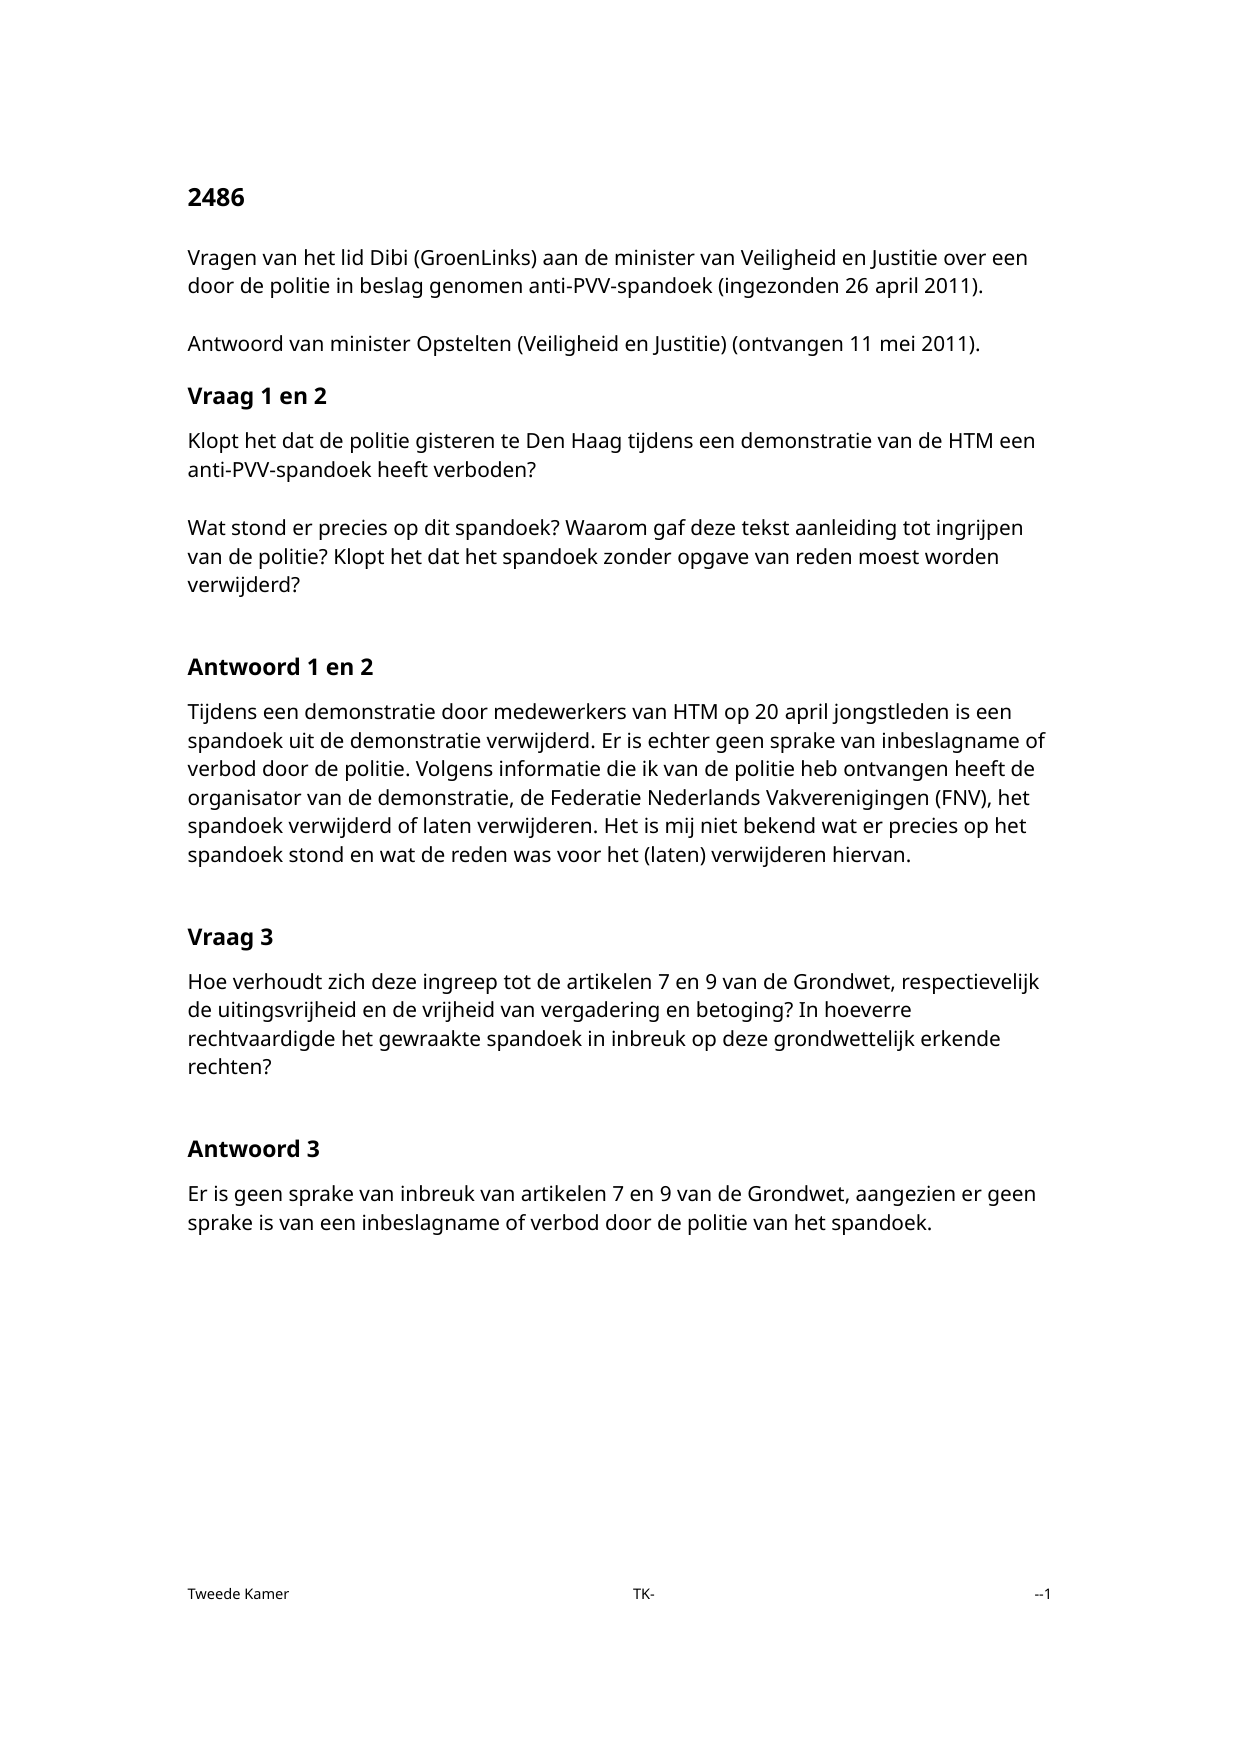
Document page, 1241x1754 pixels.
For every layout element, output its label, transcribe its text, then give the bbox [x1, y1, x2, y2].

text 2486 [187, 179, 1053, 213]
text Vragen van het lid Dibi (GroenLinks) aan de minister van Veiligheid en Justitie over een door de politie in beslag genomen anti-PVV-spandoek (ingezonden 26 april 2011). [187, 243, 1053, 300]
subtitle Antwoord 1 en 2 [187, 651, 1053, 682]
subtitle Vraag 1 en 2 [187, 380, 1053, 412]
text Er is geen sprake van inbreuk van artikelen 7 en 9 van de Grondwet, aangezien er geen sprake is van een inbeslagname of verbod door de politie van het spandoek. [187, 1179, 1053, 1236]
text Tijdens een demonstratie door medewerkers van HTM op 20 april jongstleden is een spandoek uit de demonstratie verwijderd. Er is echter geen sprake van inbeslagname of verbod door de politie. Volgens informatie die ik van de politie heb ontvangen heeft de organisator van de demonstratie, de Federatie Nederlands Vakverenigingen (FNV), het spandoek verwijderd of laten verwijderen. Het is mij niet bekend wat er precies op het spandoek stond en wat de reden was voor het (laten) verwijderen hiervan. [187, 697, 1053, 868]
text Klopt het dat de politie gisteren te Den Haag tijdens een demonstratie van de HTM een anti-PVV-spandoek heeft verboden? [187, 427, 1053, 483]
subtitle Vraag 3 [187, 921, 1053, 952]
text Wat stond er precies op dit spandoek? Waarom gaf deze tekst aanleiding tot ingrijpen van de politie? Klopt het dat het spandoek zonder opgave van reden moest worden verwijderd? [187, 513, 1053, 599]
text Hoe verhoudt zich deze ingreep tot de artikelen 7 en 9 van de Grondwet, respectievelijk de uitingsvrijheid en de vrijheid van vergadering en betoging? In hoeverre rechtvaardigde het gewraakte spandoek in inbreuk op deze grondwettelijk erkende rechten? [187, 967, 1053, 1081]
subtitle Antwoord 3 [187, 1133, 1053, 1164]
text Antwoord van minister Opstelten (Veiligheid en Justitie) (ontvangen 11 mei 2011). [187, 329, 1053, 358]
